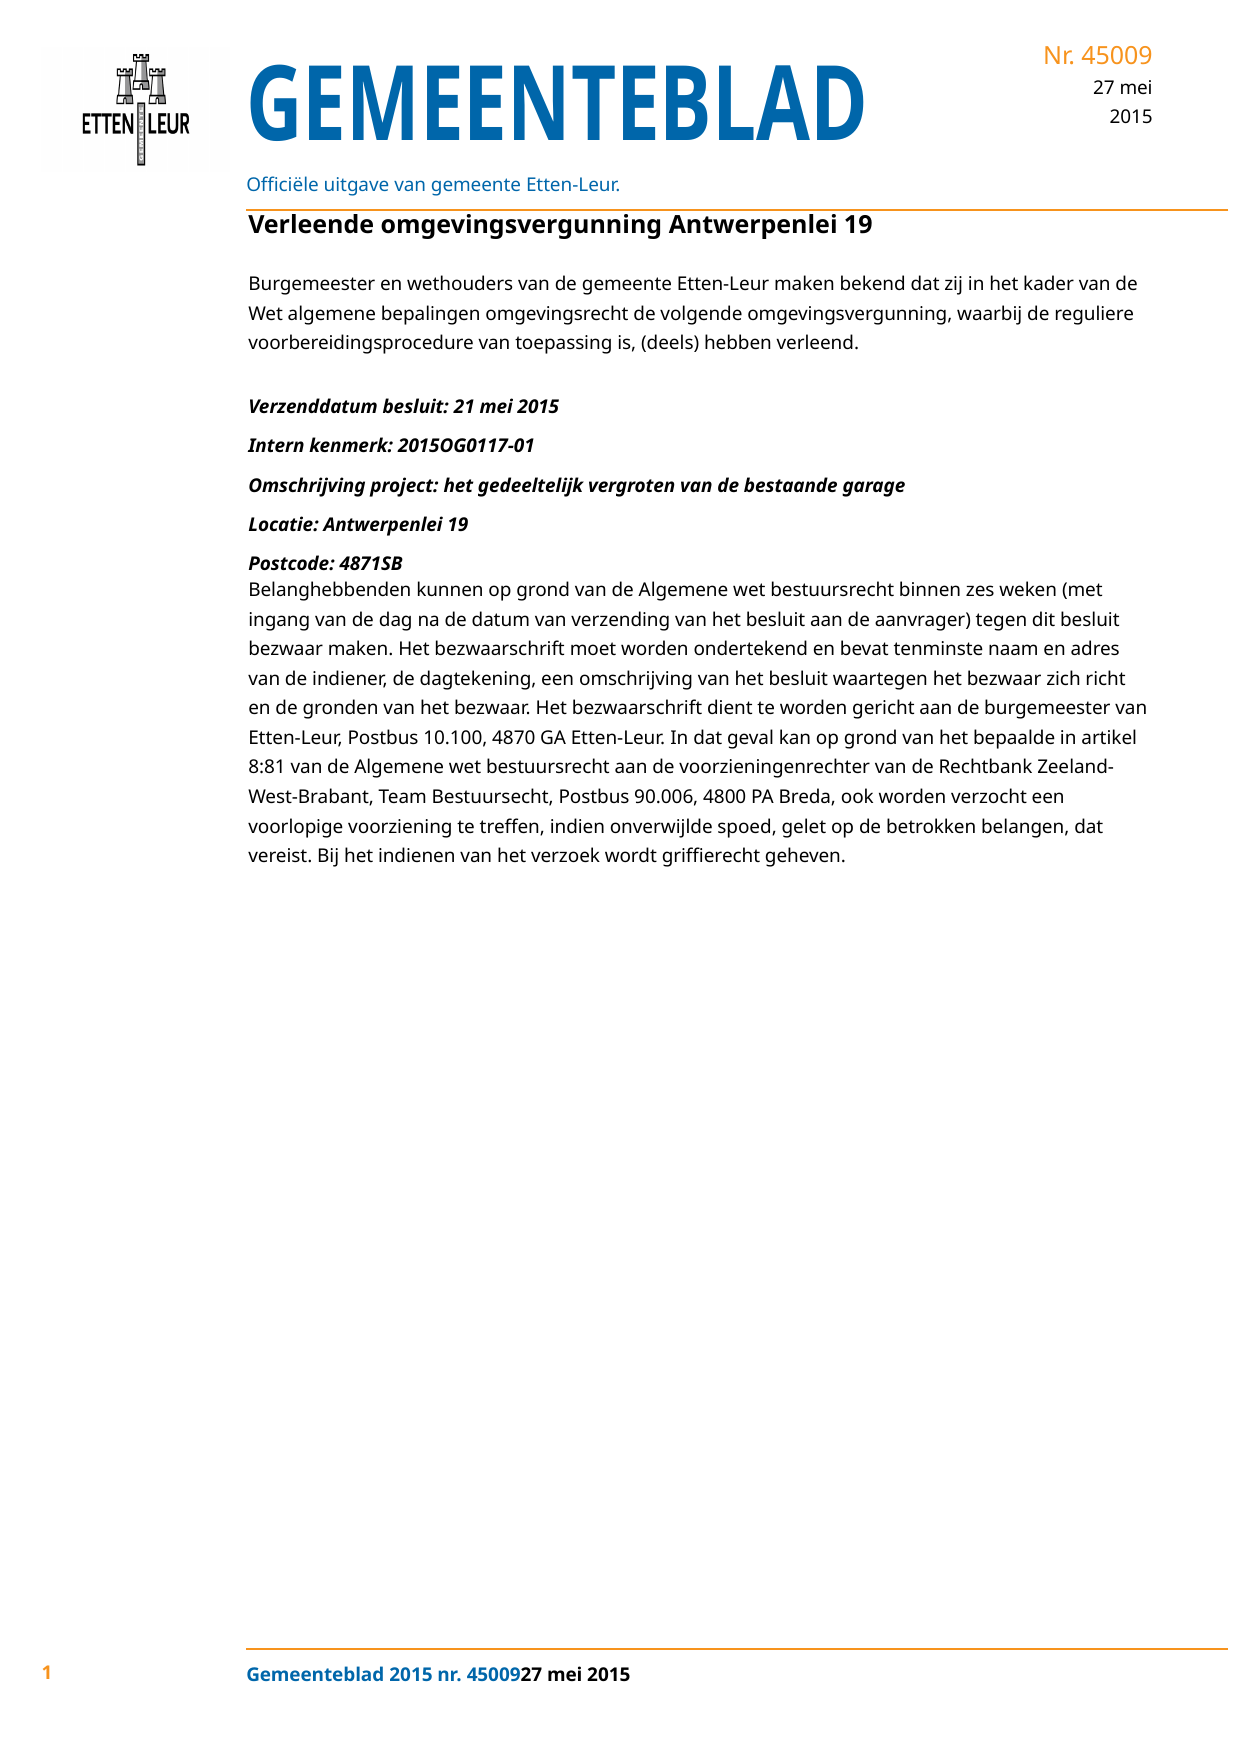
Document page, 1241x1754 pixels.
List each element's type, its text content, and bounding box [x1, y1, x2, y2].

text Belanghebbenden kunnen op grond van de Algemene wet bestuursrecht binnen zes weken (met ingang van de dag na de datum van verzending van het besluit aan de aanvrager) tegen dit besluit bezwaar maken. Het bezwaarschrift moet worden ondertekend en bevat tenminste naam en adres van de indiener, de dagtekening, een omschrijving van het besluit waartegen het bezwaar zich richt en de gronden van het bezwaar. Het bezwaarschrift dient te worden gericht aan de burgemeester van Etten-Leur, Postbus 10.100, 4870 GA Etten-Leur. In dat geval kan op grond van het bepaalde in artikel 8:81 van de Algemene wet bestuursrecht aan de voorzieningenrechter van de Rechtbank Zeeland-West-Brabant, Team Bestuursecht, Postbus 90.006, 4800 PA Breda, ook worden verzocht een voorlopige voorziening te treffen, indien onverwijlde spoed, gelet op de betrokken belangen, dat vereist. Bij het indienen van het verzoek wordt griffierecht geheven. [248, 576, 1152, 868]
text Postcode: 4871SB [248, 551, 1152, 576]
text Omschrijving project: het gedeeltelijk vergroten van de bestaande garage [248, 472, 1152, 498]
text Locatie: Antwerpenlei 19 [248, 511, 1152, 537]
text Burgemeester en wethouders van de gemeente Etten-Leur maken bekend dat zij in het kader van de Wet algemene bepalingen omgevingsrecht de volgende omgevingsvergunning, waarbij de reguliere voorbereidingsprocedure van toepassing is, (deels) hebben verleend. [248, 270, 1152, 355]
picture [41, 47, 231, 172]
text Verleende omgevingsvergunning Antwerpenlei 19 [248, 211, 1152, 241]
text Verzenddatum besluit: 21 mei 2015 [248, 393, 1152, 419]
text Intern kenmerk: 2015OG0117-01 [248, 433, 1152, 458]
